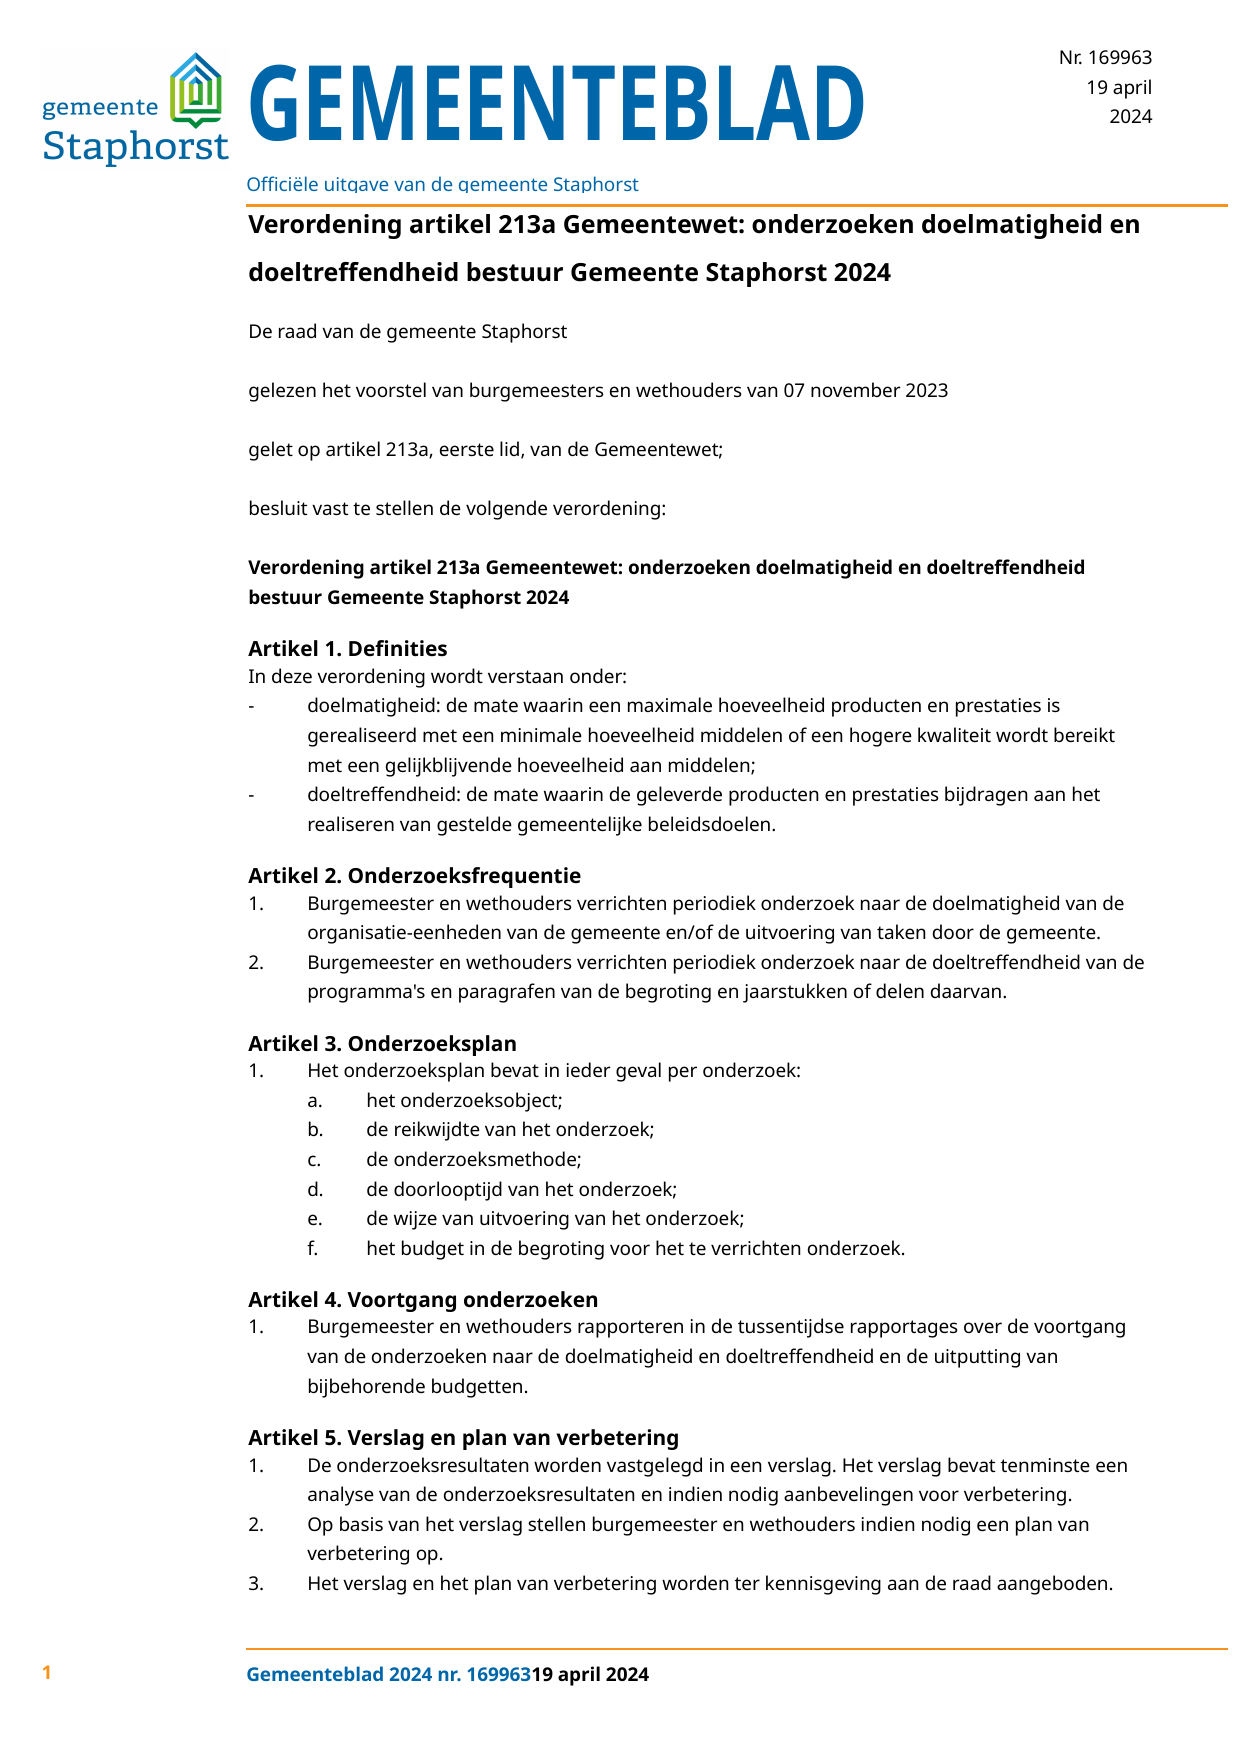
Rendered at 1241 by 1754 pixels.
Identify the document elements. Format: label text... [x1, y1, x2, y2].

list de wijze van uitvoering van het onderzoek; [307, 1205, 1152, 1231]
text Artikel 4. Voortgang onderzoeken [248, 1285, 1152, 1314]
text De raad van de gemeente Staphorst [248, 318, 1152, 344]
list doeltreffendheid: de mate waarin de geleverde producten en prestaties bijdragen aan het realiseren van gestelde gemeentelijke beleidsdoelen. [248, 781, 1152, 837]
text Verordening artikel 213a Gemeentewet: onderzoeken doelmatigheid en doeltreffendheid bestuur Gemeente Staphorst 2024 [248, 554, 1152, 610]
list De onderzoeksresultaten worden vastgelegd in een verslag. Het verslag bevat tenminste een analyse van de onderzoeksresultaten en indien nodig aanbevelingen voor verbetering. [248, 1452, 1152, 1507]
text gelet op artikel 213a, eerste lid, van de Gemeentewet; [248, 436, 1152, 462]
picture [41, 47, 231, 172]
list Het verslag en het plan van verbetering worden ter kennisgeving aan de raad aangeboden. [248, 1570, 1152, 1596]
list het onderzoeksobject; [307, 1087, 1152, 1113]
list de onderzoeksmethode; [307, 1146, 1152, 1172]
list Op basis van het verslag stellen burgemeester en wethouders indien nodig een plan van verbetering op. [248, 1511, 1152, 1566]
list Het onderzoeksplan bevat in ieder geval per onderzoek: [248, 1057, 1152, 1083]
text Artikel 1. Definities [248, 634, 1152, 663]
list de doorlooptijd van het onderzoek; [307, 1176, 1152, 1201]
text In deze verordening wordt verstaan onder: [248, 663, 1152, 689]
list de reikwijdte van het onderzoek; [307, 1117, 1152, 1142]
text Verordening artikel 213a Gemeentewet: onderzoeken doelmatigheid en doeltreffendheid bestuur Gemeente Staphorst 2024 [248, 207, 1152, 288]
list het budget in de begroting voor het te verrichten onderzoek. [307, 1235, 1152, 1261]
text gelezen het voorstel van burgemeesters en wethouders van 07 november 2023 [248, 377, 1152, 403]
list Burgemeester en wethouders verrichten periodiek onderzoek naar de doeltreffendheid van de programma's en paragrafen van de begroting en jaarstukken of delen daarvan. [248, 949, 1152, 1004]
text Artikel 5. Verslag en plan van verbetering [248, 1423, 1152, 1452]
list Burgemeester en wethouders verrichten periodiek onderzoek naar de doelmatigheid van de organisatie-eenheden van de gemeente en/of de uitvoering van taken door de gemeente. [248, 890, 1152, 945]
text Artikel 2. Onderzoeksfrequentie [248, 861, 1152, 890]
list doelmatigheid: de mate waarin een maximale hoeveelheid producten en prestaties is gerealiseerd met een minimale hoeveelheid middelen of een hogere kwaliteit wordt bereikt met een gelijkblijvende hoeveelheid aan middelen; [248, 693, 1152, 777]
text besluit vast te stellen de volgende verordening: [248, 495, 1152, 521]
list Burgemeester en wethouders rapporteren in de tussentijdse rapportages over de voortgang van de onderzoeken naar de doelmatigheid en doeltreffendheid en de uitputting van bijbehorende budgetten. [248, 1314, 1152, 1399]
text Artikel 3. Onderzoeksplan [248, 1029, 1152, 1057]
